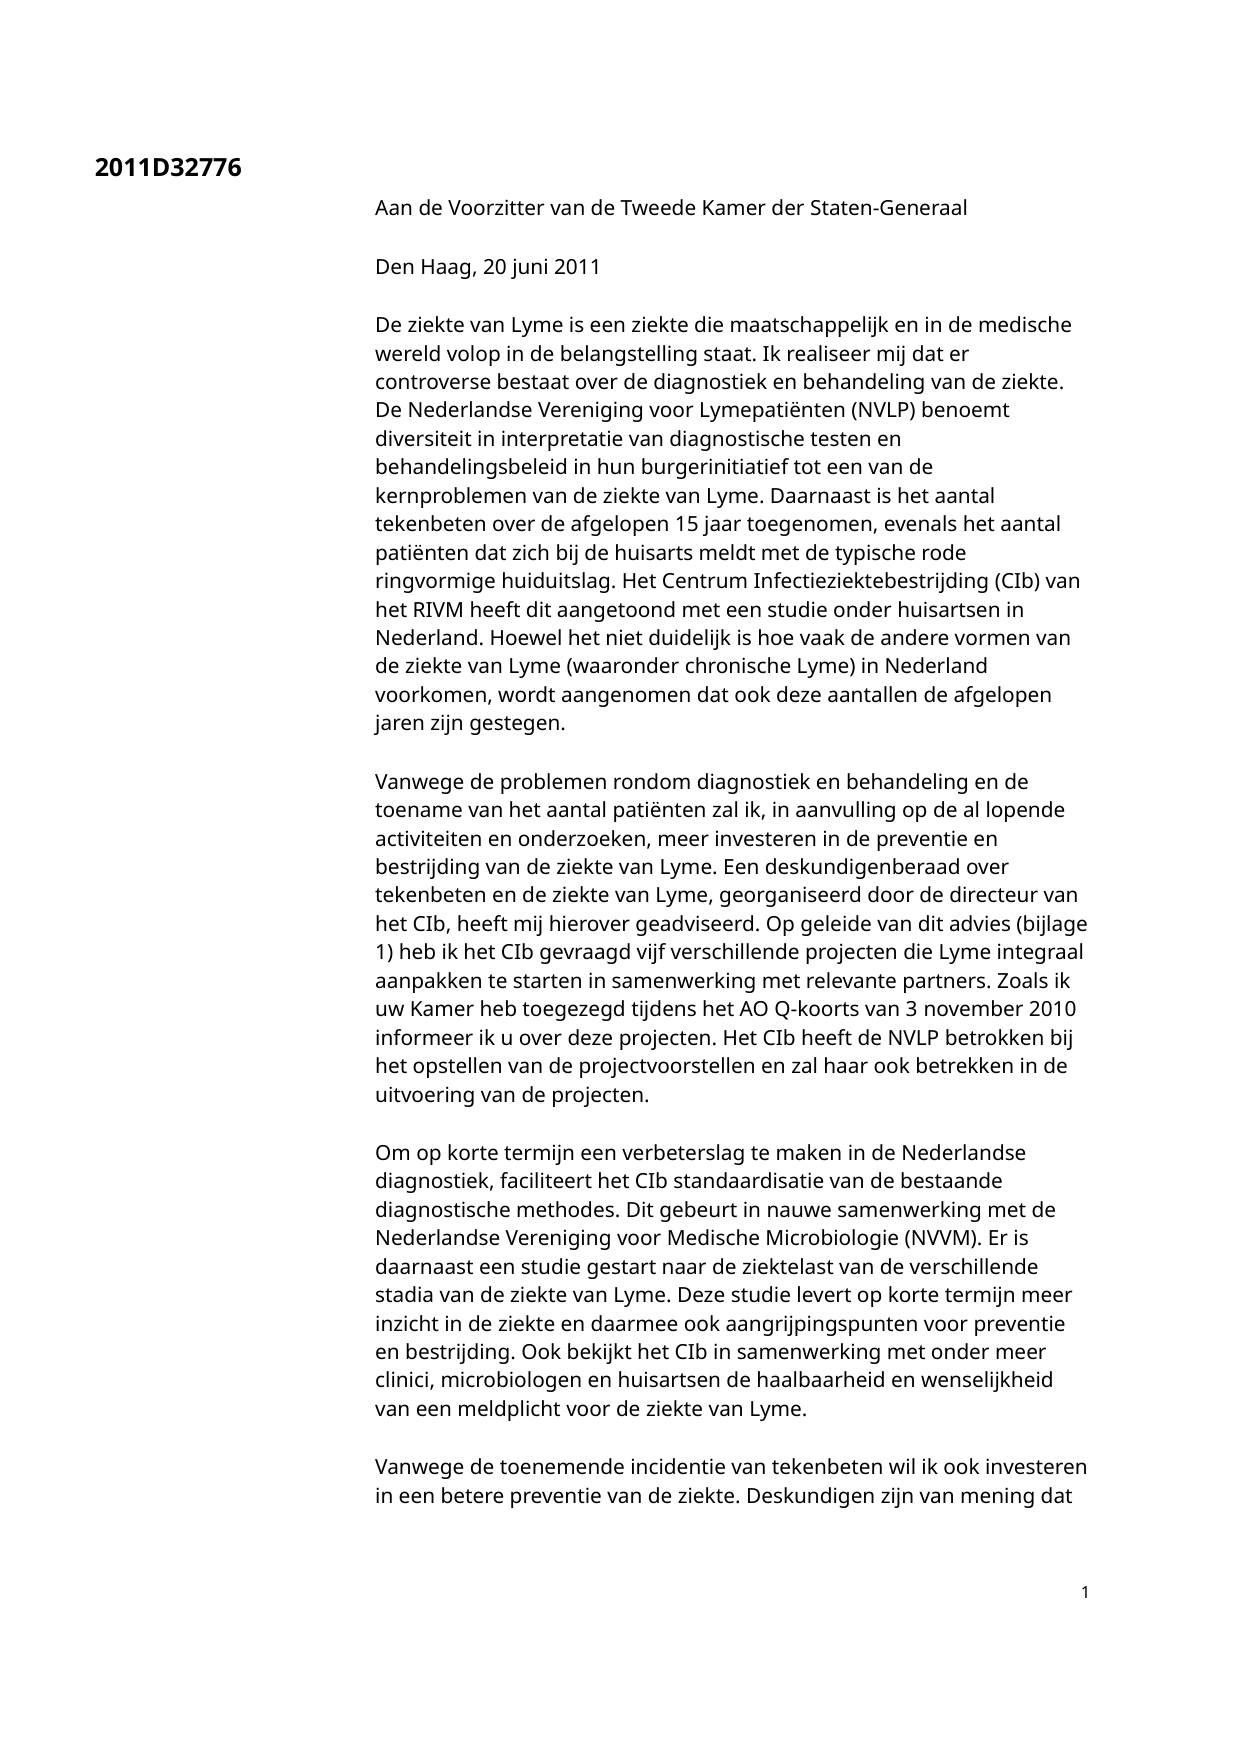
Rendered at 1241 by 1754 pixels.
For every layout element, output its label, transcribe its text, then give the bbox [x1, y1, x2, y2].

text Den Haag, 20 juni 2011 [375, 252, 1090, 280]
text Om op korte termijn een verbeterslag te maken in de Nederlandse diagnostiek, faciliteert het CIb standaardisatie van de bestaande diagnostische methodes. Dit gebeurt in nauwe samenwerking met de Nederlandse Vereniging voor Medische Microbiologie (NVVM). Er is daarnaast een studie gestart naar de ziektelast van de verschillende stadia van de ziekte van Lyme. Deze studie levert op korte termijn meer inzicht in de ziekte en daarmee ook aangrijpingspunten voor preventie en bestrijding. Ook bekijkt het CIb in samenwerking met onder meer clinici, microbiologen en huisartsen de haalbaarheid en wenselijkheid van een meldplicht voor de ziekte van Lyme. [375, 1138, 1090, 1422]
text 2011D32776 [94, 150, 328, 184]
text Vanwege de toenemende incidentie van tekenbeten wil ik ook investeren in een betere preventie van de ziekte. Deskundigen zijn van mening dat [375, 1452, 1090, 1509]
text Vanwege de problemen rondom diagnostiek en behandeling en de toename van het aantal patiënten zal ik, in aanvulling op de al lopende activiteiten en onderzoeken, meer investeren in de preventie en bestrijding van de ziekte van Lyme. Een deskundigenberaad over tekenbeten en de ziekte van Lyme, georganiseerd door de directeur van het CIb, heeft mij hierover geadviseerd. Op geleide van dit advies (bijlage 1) heb ik het CIb gevraagd vijf verschillende projecten die Lyme integraal aanpakken te starten in samenwerking met relevante partners. Zoals ik uw Kamer heb toegezegd tijdens het AO Q-koorts van 3 november 2010 informeer ik u over deze projecten. Het CIb heeft de NVLP betrokken bij het opstellen van de projectvoorstellen en zal haar ook betrekken in de uitvoering van de projecten. [375, 767, 1090, 1108]
text De ziekte van Lyme is een ziekte die maatschappelijk en in de medische wereld volop in de belangstelling staat. Ik realiseer mij dat er controverse bestaat over de diagnostiek en behandeling van de ziekte. De Nederlandse Vereniging voor Lymepatiënten (NVLP) benoemt diversiteit in interpretatie van diagnostische testen en behandelingsbeleid in hun burgerinitiatief tot een van de kernproblemen van de ziekte van Lyme. Daarnaast is het aantal tekenbeten over de afgelopen 15 jaar toegenomen, evenals het aantal patiënten dat zich bij de huisarts meldt met de typische rode ringvormige huiduitslag. Het Centrum Infectieziektebestrijding (CIb) van het RIVM heeft dit aangetoond met een studie onder huisartsen in Nederland. Hoewel het niet duidelijk is hoe vaak de andere vormen van de ziekte van Lyme (waaronder chronische Lyme) in Nederland voorkomen, wordt aangenomen dat ook deze aantallen de afgelopen jaren zijn gestegen. [375, 310, 1090, 737]
text Aan de Voorzitter van de Tweede Kamer der Staten-Generaal [375, 193, 1090, 222]
